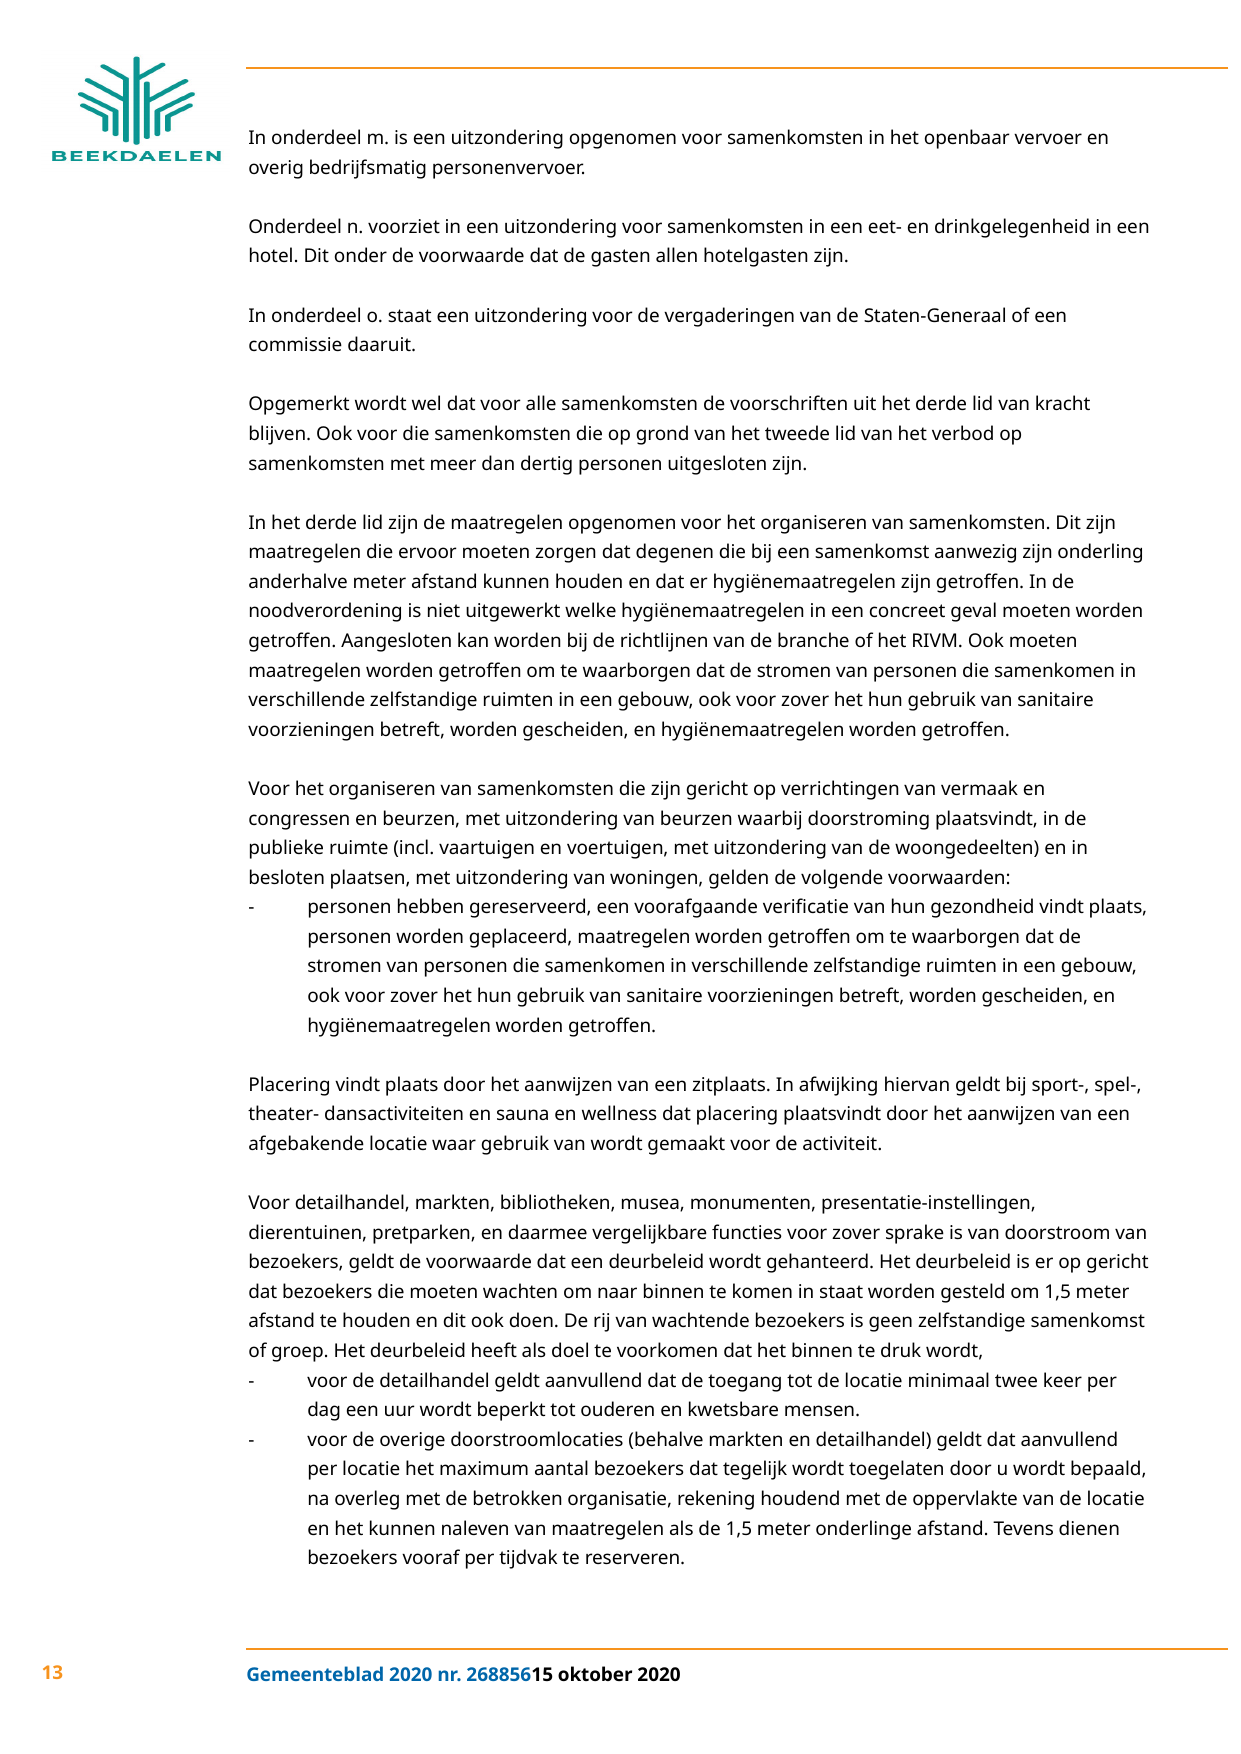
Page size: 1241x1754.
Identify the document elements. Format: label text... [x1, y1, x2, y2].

picture [41, 47, 231, 172]
text In het derde lid zijn de maatregelen opgenomen voor het organiseren van samenkomsten. Dit zijn maatregelen die ervoor moeten zorgen dat degenen die bij een samenkomst aanwezig zijn onderling anderhalve meter afstand kunnen houden en dat er hygiënemaatregelen zijn getroffen. In de noodverordening is niet uitgewerkt welke hygiënemaatregelen in een concreet geval moeten worden getroffen. Aangesloten kan worden bij de richtlijnen van de branche of het RIVM. Ook moeten maatregelen worden getroffen om te waarborgen dat de stromen van personen die samenkomen in verschillende zelfstandige ruimten in een gebouw, ook voor zover het hun gebruik van sanitaire voorzieningen betreft, worden gescheiden, en hygiënemaatregelen worden getroffen. [248, 509, 1152, 742]
text Voor het organiseren van samenkomsten die zijn gericht op verrichtingen van vermaak en congressen en beurzen, met uitzondering van beurzen waarbij doorstroming plaatsvindt, in de publieke ruimte (incl. vaartuigen en voertuigen, met uitzondering van de woongedeelten) en in besloten plaatsen, met uitzondering van woningen, gelden de volgende voorwaarden: [248, 775, 1152, 890]
text Opgemerkt wordt wel dat voor alle samenkomsten de voorschriften uit het derde lid van kracht blijven. Ook voor die samenkomsten die op grond van het tweede lid van het verbod op samenkomsten met meer dan dertig personen uitgesloten zijn. [248, 391, 1152, 476]
text In onderdeel o. staat een uitzondering voor de vergaderingen van de Staten-Generaal of een commissie daaruit. [248, 302, 1152, 357]
list personen hebben gereserveerd, een voorafgaande verificatie van hun gezondheid vindt plaats, personen worden geplaceerd, maatregelen worden getroffen om te waarborgen dat de stromen van personen die samenkomen in verschillende zelfstandige ruimten in een gebouw, ook voor zover het hun gebruik van sanitaire voorzieningen betreft, worden gescheiden, en hygiënemaatregelen worden getroffen. [248, 893, 1152, 1038]
list voor de overige doorstroomlocaties (behalve markten en detailhandel) geldt dat aanvullend per locatie het maximum aantal bezoekers dat tegelijk wordt toegelaten door u wordt bepaald, na overleg met de betrokken organisatie, rekening houdend met de oppervlakte van de locatie en het kunnen naleven van maatregelen als de 1,5 meter onderlinge afstand. Tevens dienen bezoekers vooraf per tijdvak te reserveren. [248, 1426, 1152, 1570]
text Onderdeel n. voorziet in een uitzondering voor samenkomsten in een eet- en drinkgelegenheid in een hotel. Dit onder de voorwaarde dat de gasten allen hotelgasten zijn. [248, 213, 1152, 268]
text Placering vindt plaats door het aanwijzen van een zitplaats. In afwijking hiervan geldt bij sport-, spel-, theater- dansactiviteiten en sauna en wellness dat placering plaatsvindt door het aanwijzen van een afgebakende locatie waar gebruik van wordt gemaakt voor de activiteit. [248, 1071, 1152, 1156]
text Voor detailhandel, markten, bibliotheken, musea, monumenten, presentatie-instellingen, dierentuinen, pretparken, en daarmee vergelijkbare functies voor zover sprake is van doorstroom van bezoekers, geldt de voorwaarde dat een deurbeleid wordt gehanteerd. Het deurbeleid is er op gericht dat bezoekers die moeten wachten om naar binnen te komen in staat worden gesteld om 1,5 meter afstand te houden en dit ook doen. De rij van wachtende bezoekers is geen zelfstandige samenkomst of groep. Het deurbeleid heeft als doel te voorkomen dat het binnen te druk wordt, [248, 1189, 1152, 1363]
list voor de detailhandel geldt aanvullend dat de toegang tot de locatie minimaal twee keer per dag een uur wordt beperkt tot ouderen en kwetsbare mensen. [248, 1367, 1152, 1422]
text In onderdeel m. is een uitzondering opgenomen voor samenkomsten in het openbaar vervoer en overig bedrijfsmatig personenvervoer. [248, 124, 1152, 180]
